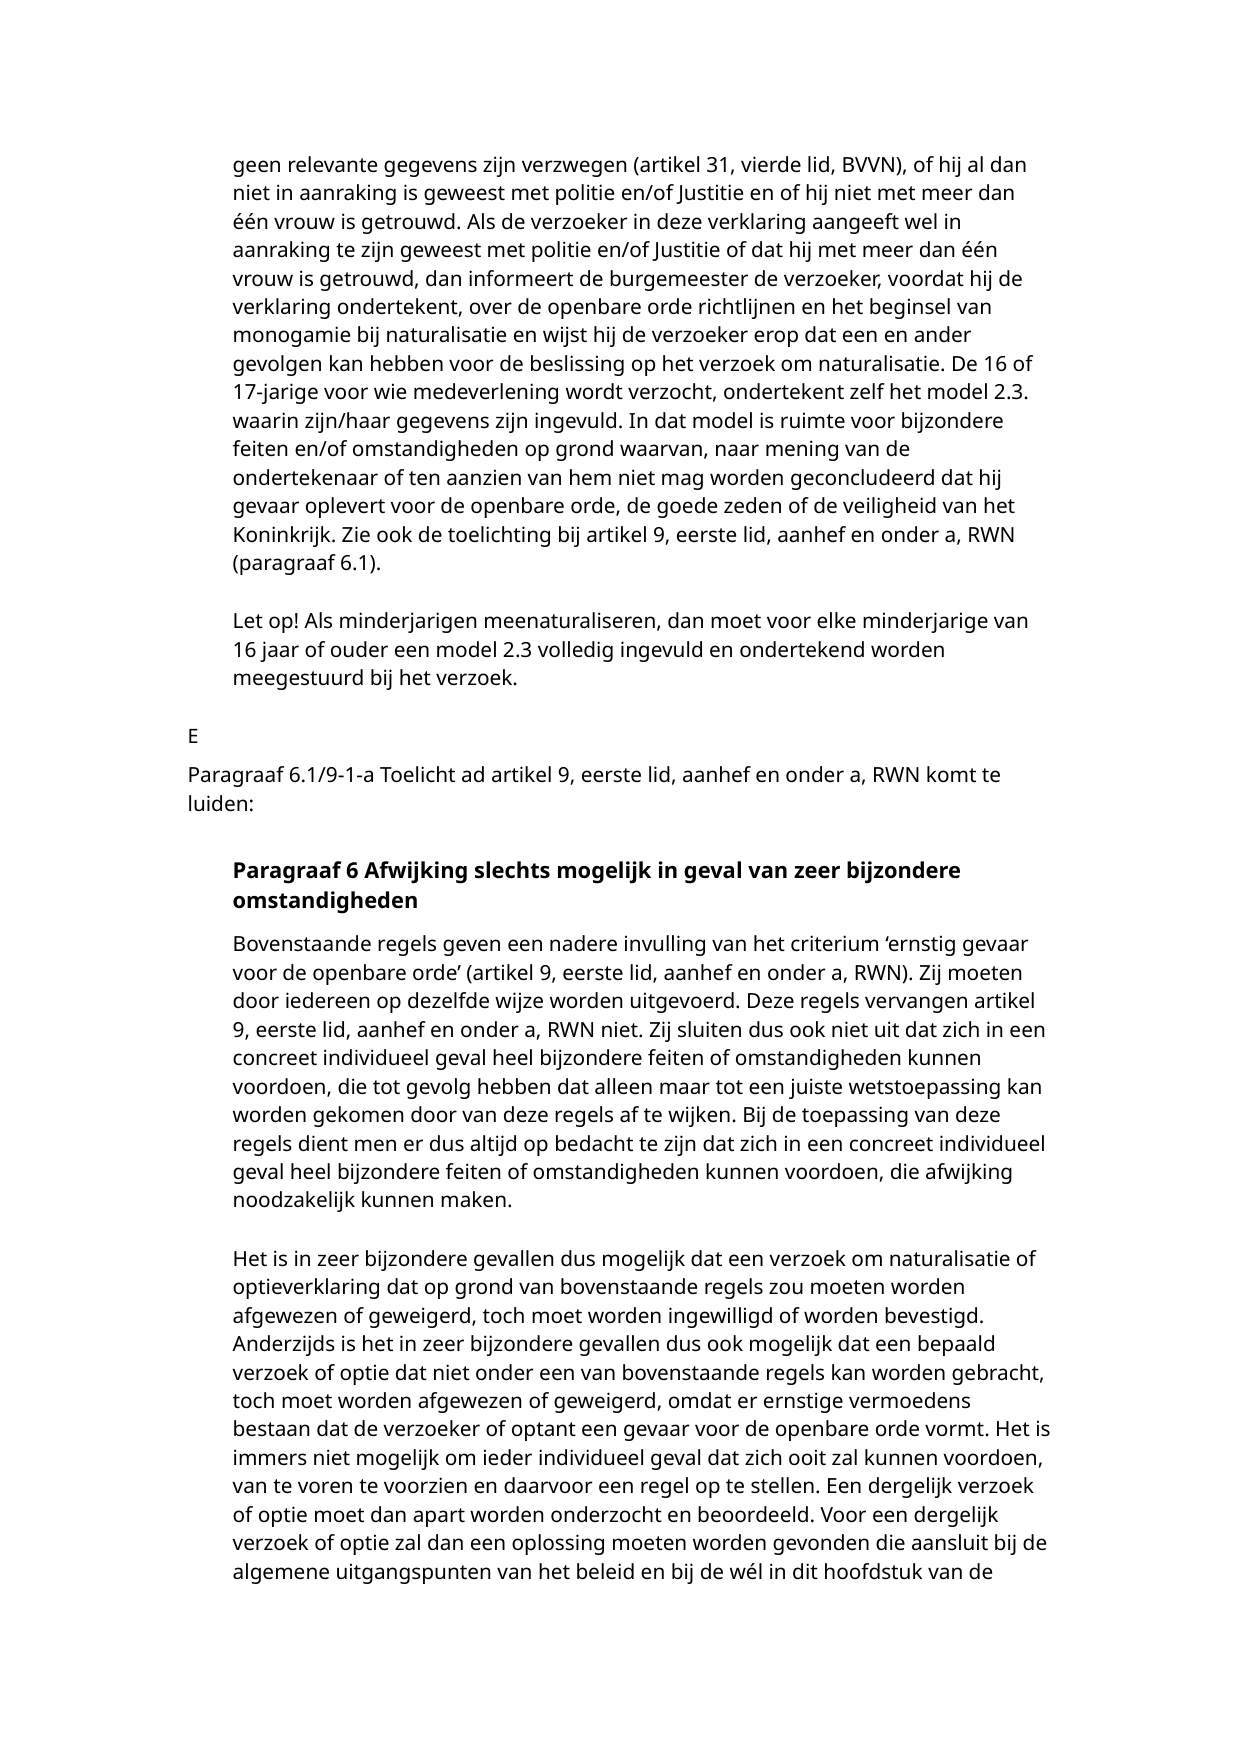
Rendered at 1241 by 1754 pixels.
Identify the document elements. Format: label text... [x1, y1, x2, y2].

text Paragraaf 6.1/9-1-a Toelicht ad artikel 9, eerste lid, aanhef en onder a, RWN komt te luiden: [187, 761, 1053, 817]
text Het is in zeer bijzondere gevallen dus mogelijk dat een verzoek om naturalisatie of optieverklaring dat op grond van bovenstaande regels zou moeten worden afgewezen of geweigerd, toch moet worden ingewilligd of worden bevestigd. Anderzijds is het in zeer bijzondere gevallen dus ook mogelijk dat een bepaald verzoek of optie dat niet onder een van bovenstaande regels kan worden gebracht, toch moet worden afgewezen of geweigerd, omdat er ernstige vermoedens bestaan dat de verzoeker of optant een gevaar voor de openbare orde vormt. Het is immers niet mogelijk om ieder individueel geval dat zich ooit zal kunnen voordoen, van te voren te voorzien en daarvoor een regel op te stellen. Een dergelijk verzoek of optie moet dan apart worden onderzocht en beoordeeld. Voor een dergelijk verzoek of optie zal dan een oplossing moeten worden gevonden die aansluit bij de algemene uitgangspunten van het beleid en bij de wél in dit hoofdstuk van de [232, 1244, 1053, 1585]
text Bovenstaande regels geven een nadere invulling van het criterium ‘ernstig gevaar voor de openbare orde’ (artikel 9, eerste lid, aanhef en onder a, RWN). Zij moeten door iedereen op dezelfde wijze worden uitgevoerd. Deze regels vervangen artikel 9, eerste lid, aanhef en onder a, RWN niet. Zij sluiten dus ook niet uit dat zich in een concreet individueel geval heel bijzondere feiten of omstandigheden kunnen voordoen, die tot gevolg hebben dat alleen maar tot een juiste wetstoepassing kan worden gekomen door van deze regels af te wijken. Bij de toepassing van deze regels dient men er dus altijd op bedacht te zijn dat zich in een concreet individueel geval heel bijzondere feiten of omstandigheden kunnen voordoen, die afwijking noodzakelijk kunnen maken. [232, 929, 1053, 1214]
text E [187, 722, 1053, 749]
subtitle Paragraaf 6 Afwijking slechts mogelijk in geval van zeer bijzondere omstandigheden [232, 855, 1053, 914]
text geen relevante gegevens zijn verzwegen (artikel 31, vierde lid, BVVN), of hij al dan niet in aanraking is geweest met politie en/of Justitie en of hij niet met meer dan één vrouw is getrouwd. Als de verzoeker in deze verklaring aangeeft wel in aanraking te zijn geweest met politie en/of Justitie of dat hij met meer dan één vrouw is getrouwd, dan informeert de burgemeester de verzoeker, voordat hij de verklaring ondertekent, over de openbare orde richtlijnen en het beginsel van monogamie bij naturalisatie en wijst hij de verzoeker erop dat een en ander gevolgen kan hebben voor de beslissing op het verzoek om naturalisatie. De 16 of 17-jarige voor wie medeverlening wordt verzocht, ondertekent zelf het model 2.3. waarin zijn/haar gegevens zijn ingevuld. In dat model is ruimte voor bijzondere feiten en/of omstandigheden op grond waarvan, naar mening van de ondertekenaar of ten aanzien van hem niet mag worden geconcludeerd dat hij gevaar oplevert voor de openbare orde, de goede zeden of de veiligheid van het Koninkrijk. Zie ook de toelichting bij artikel 9, eerste lid, aanhef en onder a, RWN (paragraaf 6.1). [232, 150, 1053, 577]
text Let op! Als minderjarigen meenaturaliseren, dan moet voor elke minderjarige van 16 jaar of ouder een model 2.3 volledig ingevuld en ondertekend worden meegestuurd bij het verzoek. [232, 607, 1053, 692]
